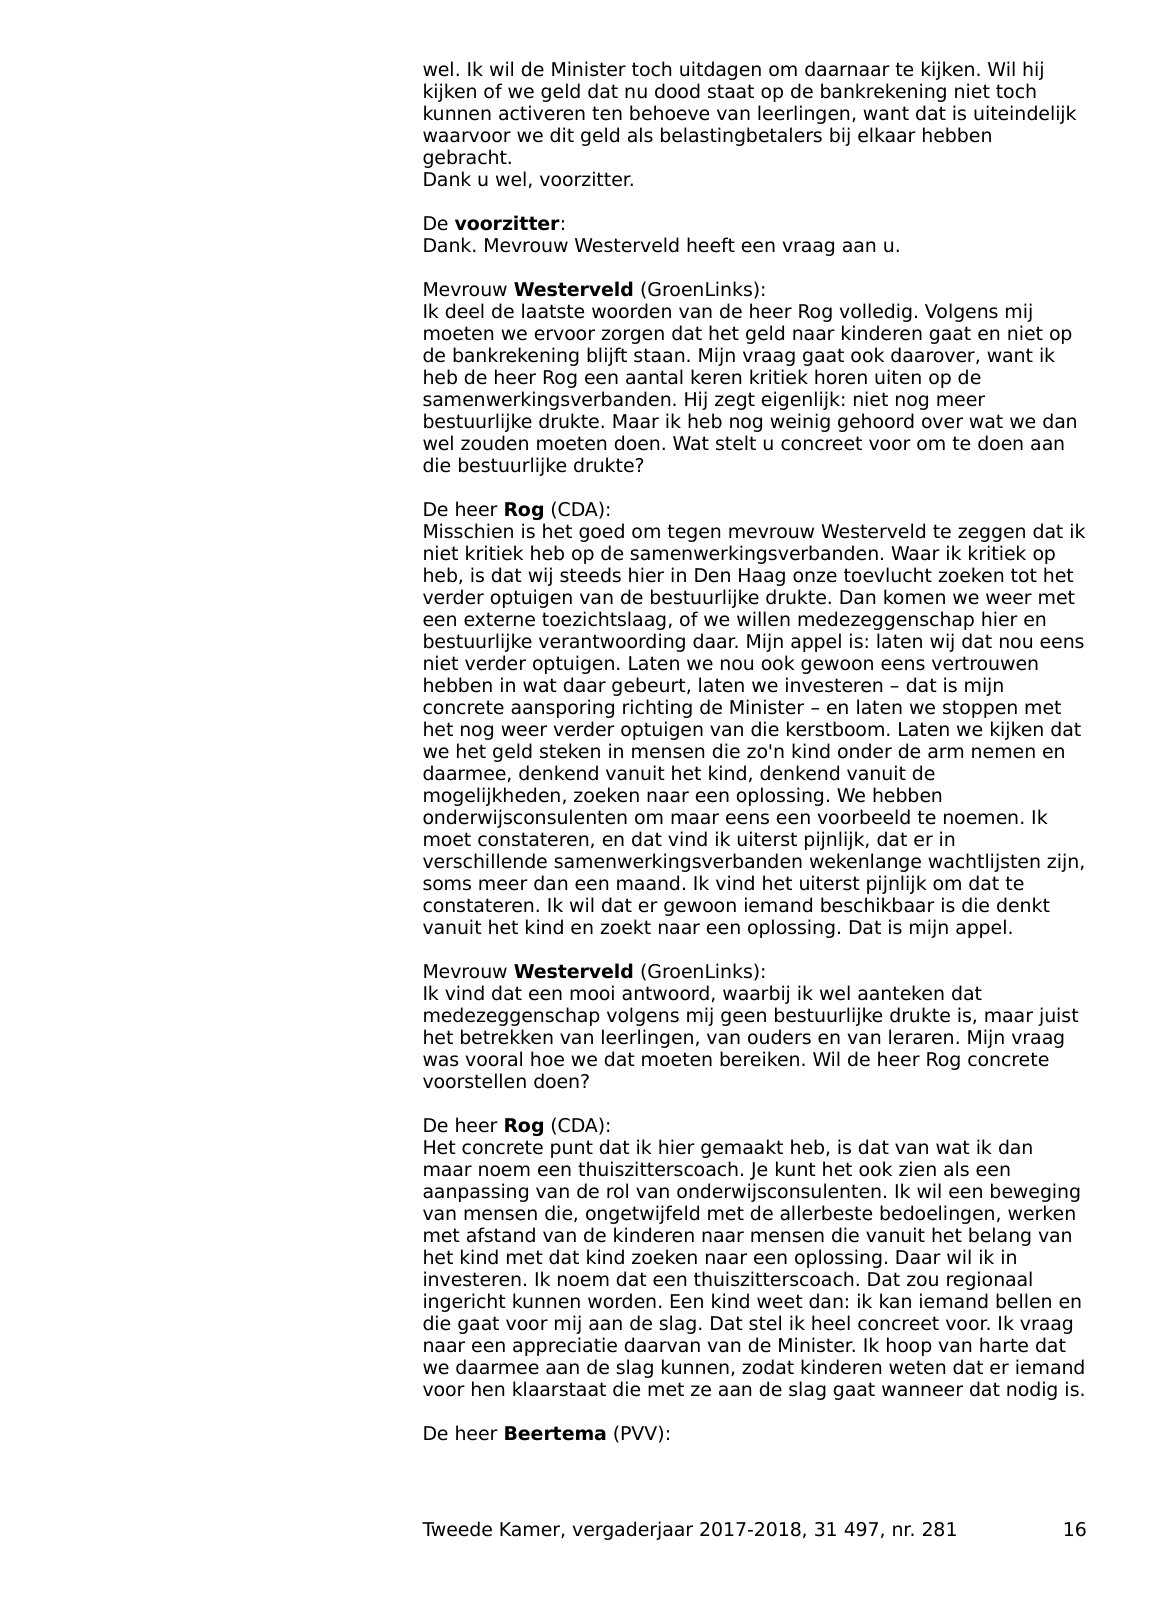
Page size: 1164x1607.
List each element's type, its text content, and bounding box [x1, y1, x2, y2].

text Het concrete punt dat ik hier gemaakt heb, is dat van wat ik dan maar noem een thuiszitterscoach. Je kunt het ook zien als een aanpassing van de rol van onderwijsconsulenten. Ik wil een beweging van mensen die, ongetwijfeld met de allerbeste bedoelingen, werken met afstand van de kinderen naar mensen die vanuit het belang van het kind met dat kind zoeken naar een oplossing. Daar wil ik in investeren. Ik noem dat een thuiszitterscoach. Dat zou regionaal ingericht kunnen worden. Een kind weet dan: ik kan iemand bellen en die gaat voor mij aan de slag. Dat stel ik heel concreet voor. Ik vraag naar een appreciatie daarvan van de Minister. Ik hoop van harte dat we daarmee aan de slag kunnen, zodat kinderen weten dat er iemand voor hen klaarstaat die met ze aan de slag gaat wanneer dat nodig is. [422, 1137, 1087, 1401]
text Misschien is het goed om tegen mevrouw Westerveld te zeggen dat ik niet kritiek heb op de samenwerkingsverbanden. Waar ik kritiek op heb, is dat wij steeds hier in Den Haag onze toevlucht zoeken tot het verder optuigen van de bestuurlijke drukte. Dan komen we weer met een externe toezichtslaag, of we willen medezeggenschap hier en bestuurlijke verantwoording daar. Mijn appel is: laten wij dat nou eens niet verder optuigen. Laten we nou ook gewoon eens vertrouwen hebben in wat daar gebeurt, laten we investeren – dat is mijn concrete aansporing richting de Minister – en laten we stoppen met het nog weer verder optuigen van die kerstboom. Laten we kijken dat we het geld steken in mensen die zo'n kind onder de arm nemen en daarmee, denkend vanuit het kind, denkend vanuit de mogelijkheden, zoeken naar een oplossing. We hebben onderwijsconsulenten om maar eens een voorbeeld te noemen. Ik moet constateren, en dat vind ik uiterst pijnlijk, dat er in verschillende samenwerkingsverbanden wekenlange wachtlijsten zijn, soms meer dan een maand. Ik vind het uiterst pijnlijk om dat te constateren. Ik wil dat er gewoon iemand beschikbaar is die denkt vanuit het kind en zoekt naar een oplossing. Dat is mijn appel. [422, 521, 1087, 939]
text De heer Rog (CDA): [422, 1115, 1087, 1137]
text Ik deel de laatste woorden van de heer Rog volledig. Volgens mij moeten we ervoor zorgen dat het geld naar kinderen gaat en niet op de bankrekening blijft staan. Mijn vraag gaat ook daarover, want ik heb de heer Rog een aantal keren kritiek horen uiten op de samenwerkingsverbanden. Hij zegt eigenlijk: niet nog meer bestuurlijke drukte. Maar ik heb nog weinig gehoord over wat we dan wel zouden moeten doen. Wat stelt u concreet voor om te doen aan die bestuurlijke drukte? [422, 301, 1087, 477]
text Mevrouw Westerveld (GroenLinks): [422, 279, 1087, 301]
text Dank u wel, voorzitter. [422, 169, 1087, 191]
text wel. Ik wil de Minister toch uitdagen om daarnaar te kijken. Wil hij kijken of we geld dat nu dood staat op de bankrekening niet toch kunnen activeren ten behoeve van leerlingen, want dat is uiteindelijk waarvoor we dit geld als belastingbetalers bij elkaar hebben gebracht. [422, 59, 1087, 169]
text De heer Beertema (PVV): [422, 1423, 1087, 1445]
text Mevrouw Westerveld (GroenLinks): [422, 961, 1087, 983]
text De voorzitter: [422, 213, 1087, 235]
text Ik vind dat een mooi antwoord, waarbij ik wel aanteken dat medezeggenschap volgens mij geen bestuurlijke drukte is, maar juist het betrekken van leerlingen, van ouders en van leraren. Mijn vraag was vooral hoe we dat moeten bereiken. Wil de heer Rog concrete voorstellen doen? [422, 983, 1087, 1093]
text De heer Rog (CDA): [422, 499, 1087, 521]
text Dank. Mevrouw Westerveld heeft een vraag aan u. [422, 235, 1087, 257]
